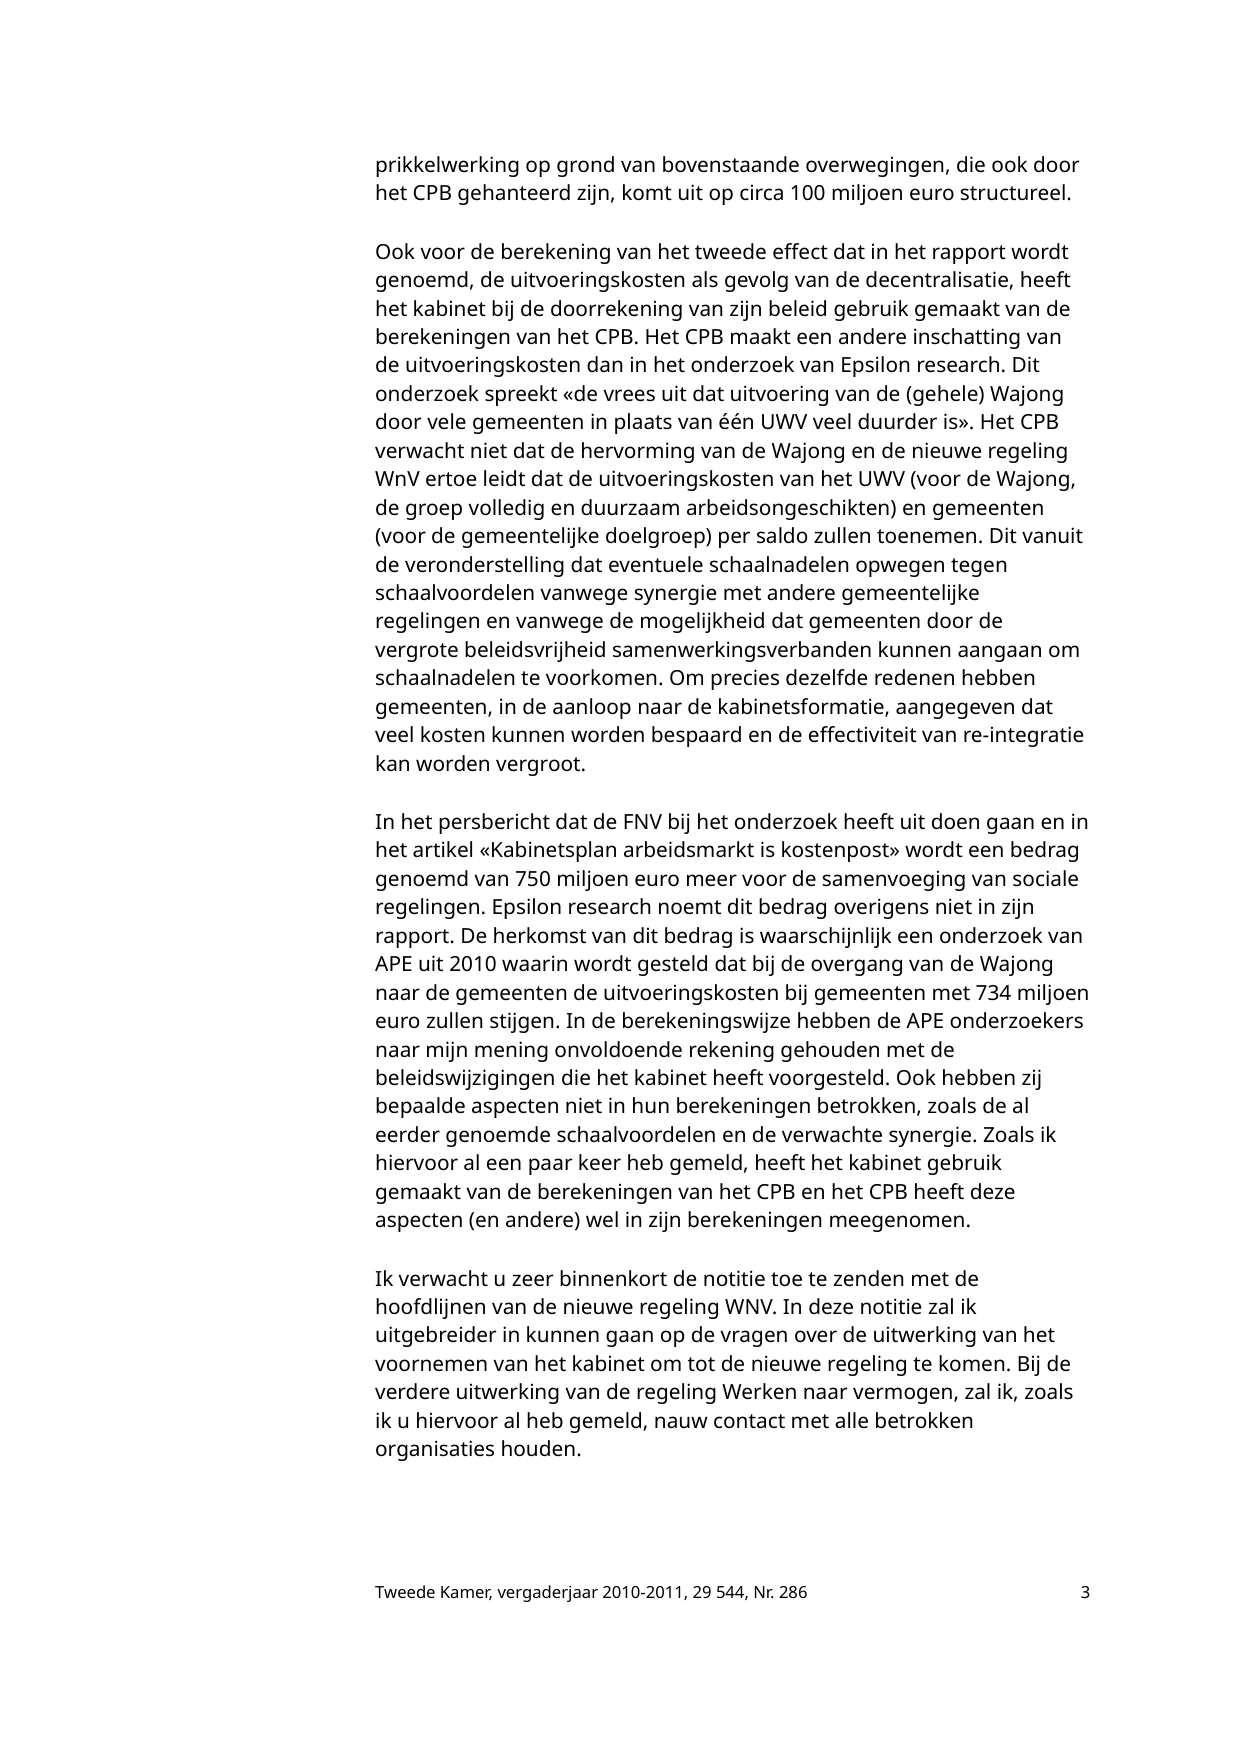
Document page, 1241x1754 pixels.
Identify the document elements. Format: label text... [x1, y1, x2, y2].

text Ik verwacht u zeer binnenkort de notitie toe te zenden met de hoofdlijnen van de nieuwe regeling WNV. In deze notitie zal ik uitgebreider in kunnen gaan op de vragen over de uitwerking van het voornemen van het kabinet om tot de nieuwe regeling te komen. Bij de verdere uitwerking van de regeling Werken naar vermogen, zal ik, zoals ik u hiervoor al heb gemeld, nauw contact met alle betrokken organisaties houden. [375, 1264, 1090, 1463]
text Ook voor de berekening van het tweede effect dat in het rapport wordt genoemd, de uitvoeringskosten als gevolg van de decentralisatie, heeft het kabinet bij de doorrekening van zijn beleid gebruik gemaakt van de berekeningen van het CPB. Het CPB maakt een andere inschatting van de uitvoeringskosten dan in het onderzoek van Epsilon research. Dit onderzoek spreekt «de vrees uit dat uitvoering van de (gehele) Wajong door vele gemeenten in plaats van één UWV veel duurder is». Het CPB verwacht niet dat de hervorming van de Wajong en de nieuwe regeling WnV ertoe leidt dat de uitvoeringskosten van het UWV (voor de Wajong, de groep volledig en duurzaam arbeidsongeschikten) en gemeenten (voor de gemeentelijke doelgroep) per saldo zullen toenemen. Dit vanuit de veronderstelling dat eventuele schaalnadelen opwegen tegen schaalvoordelen vanwege synergie met andere gemeentelijke regelingen en vanwege de mogelijkheid dat gemeenten door de vergrote beleidsvrijheid samenwerkingsverbanden kunnen aangaan om schaalnadelen te voorkomen. Om precies dezelfde redenen hebben gemeenten, in de aanloop naar de kabinetsformatie, aangegeven dat veel kosten kunnen worden bespaard en de effectiviteit van re-integratie kan worden vergroot. [375, 237, 1090, 777]
text prikkelwerking op grond van bovenstaande overwegingen, die ook door het CPB gehanteerd zijn, komt uit op circa 100 miljoen euro structureel. [375, 150, 1090, 207]
text In het persbericht dat de FNV bij het onderzoek heeft uit doen gaan en in het artikel «Kabinetsplan arbeidsmarkt is kostenpost» wordt een bedrag genoemd van 750 miljoen euro meer voor de samenvoeging van sociale regelingen. Epsilon research noemt dit bedrag overigens niet in zijn rapport. De herkomst van dit bedrag is waarschijnlijk een onderzoek van APE uit 2010 waarin wordt gesteld dat bij de overgang van de Wajong naar de gemeenten de uitvoeringskosten bij gemeenten met 734 miljoen euro zullen stijgen. In de berekeningswijze hebben de APE onderzoekers naar mijn mening onvoldoende rekening gehouden met de beleidswijzigingen die het kabinet heeft voorgesteld. Ook hebben zij bepaalde aspecten niet in hun berekeningen betrokken, zoals de al eerder genoemde schaalvoordelen en de verwachte synergie. Zoals ik hiervoor al een paar keer heb gemeld, heeft het kabinet gebruik gemaakt van de berekeningen van het CPB en het CPB heeft deze aspecten (en andere) wel in zijn berekeningen meegenomen. [375, 807, 1090, 1234]
